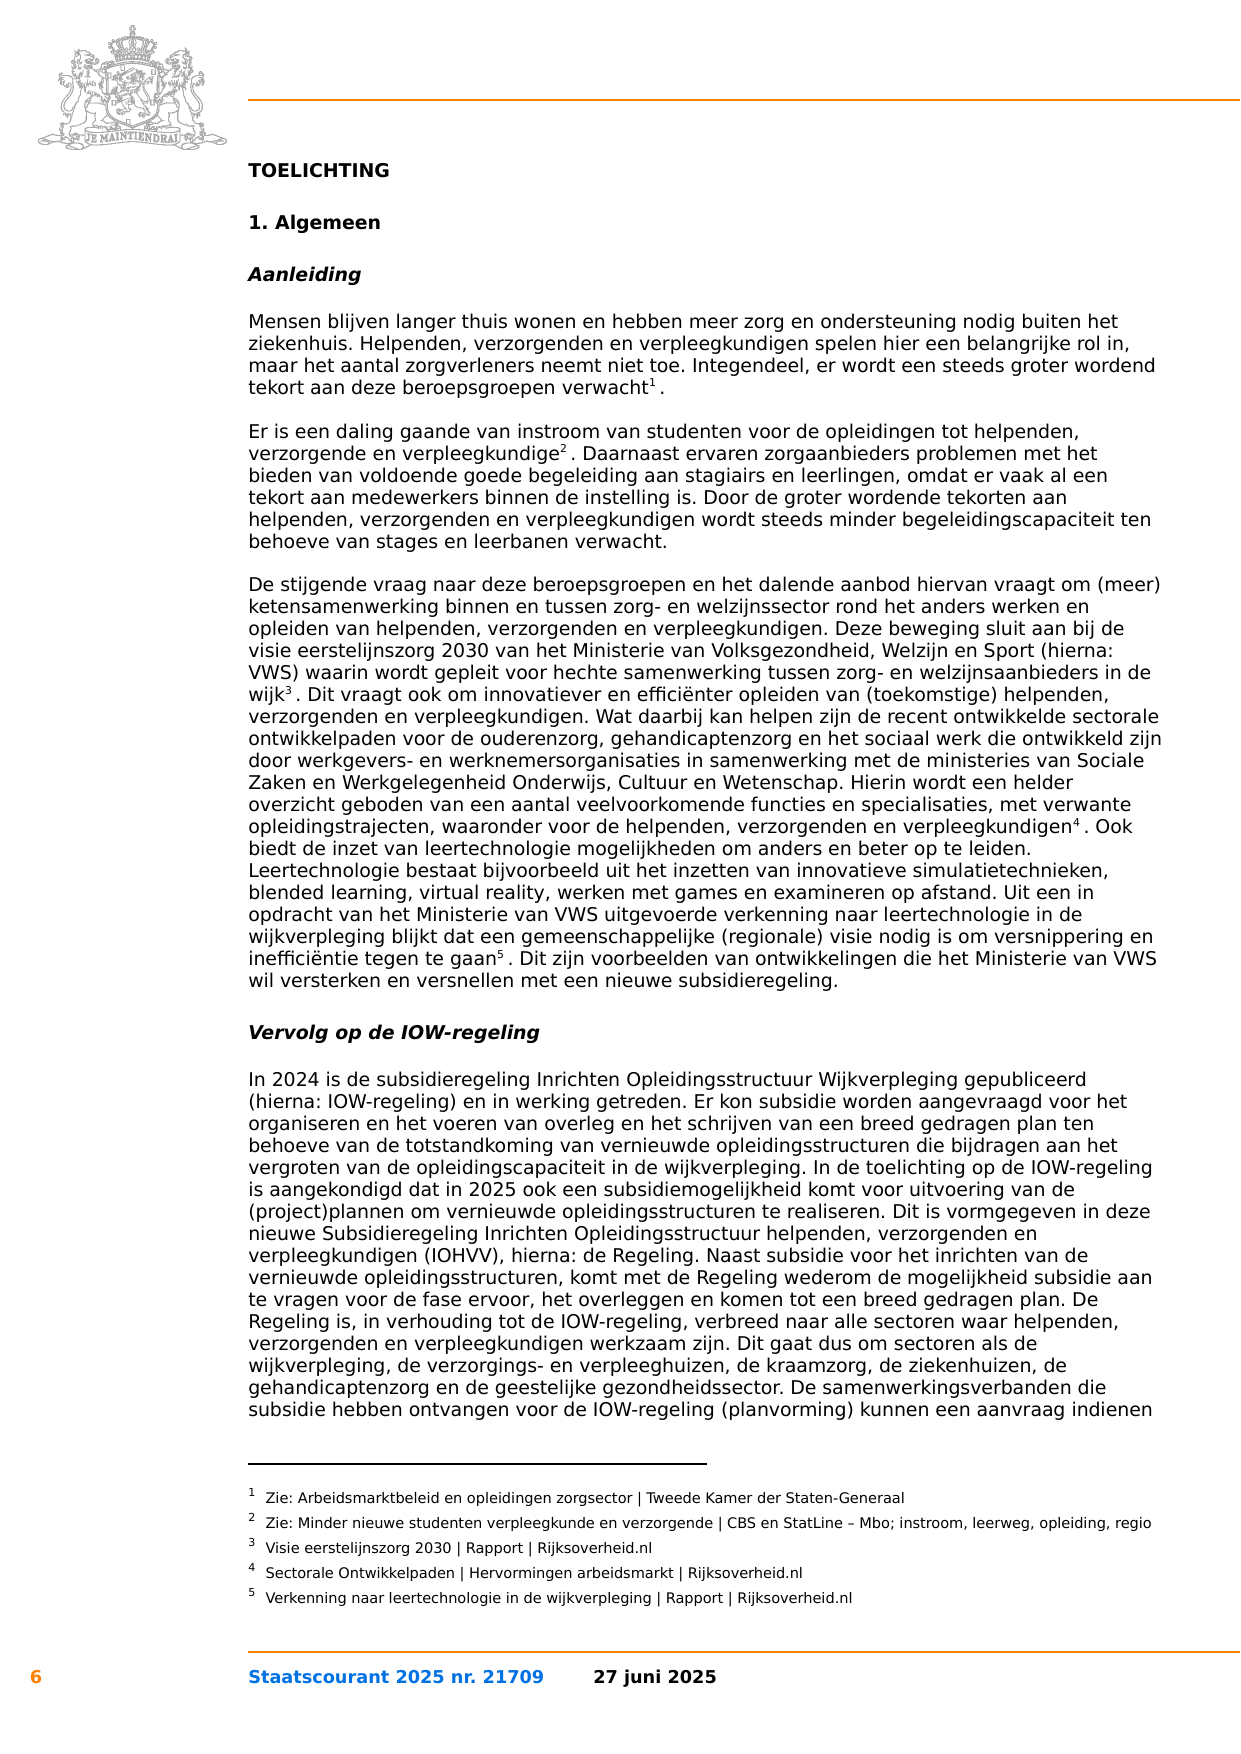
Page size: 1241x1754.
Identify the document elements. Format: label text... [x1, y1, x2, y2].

subtitle Vervolg op de IOW-regeling [248, 1022, 1163, 1044]
text Visie eerstelijnszorg 2030 | Rapport | Rijksoverheid.nl [248, 1536, 1163, 1558]
subtitle TOELICHTING [248, 160, 1163, 182]
text Er is een daling gaande van instroom van studenten voor de opleidingen tot helpenden, verzorgende en verpleegkundige. Daarnaast ervaren zorgaanbieders problemen met het bieden van voldoende goede begeleiding aan stagiairs en leerlingen, omdat er vaak al een tekort aan medewerkers binnen de instelling is. Door de groter wordende tekorten aan helpenden, verzorgenden en verpleegkundigen wordt steeds minder begeleidingscapaciteit ten behoeve van stages en leerbanen verwacht. [248, 421, 1163, 552]
text Zie: Arbeidsmarktbeleid en opleidingen zorgsector | Tweede Kamer der Staten-Generaal [248, 1486, 1163, 1508]
text Zie: Minder nieuwe studenten verpleegkunde en verzorgende | CBS en StatLine – Mbo; instroom, leerweg, opleiding, regio [248, 1511, 1163, 1533]
text In 2024 is de subsidieregeling Inrichten Opleidingsstructuur Wijkverpleging gepubliceerd (hierna: IOW-regeling) en in werking getreden. Er kon subsidie worden aangevraagd voor het organiseren en het voeren van overleg en het schrijven van een breed gedragen plan ten behoeve van de totstandkoming van vernieuwde opleidingsstructuren die bijdragen aan het vergroten van de opleidingscapaciteit in de wijkverpleging. In de toelichting op de IOW-regeling is aangekondigd dat in 2025 ook een subsidiemogelijkheid komt voor uitvoering van de (project)plannen om vernieuwde opleidingsstructuren te realiseren. Dit is vormgegeven in deze nieuwe Subsidieregeling Inrichten Opleidingsstructuur helpenden, verzorgenden en verpleegkundigen (IOHVV), hierna: de Regeling. Naast subsidie voor het inrichten van de vernieuwde opleidingsstructuren, komt met de Regeling wederom de mogelijkheid subsidie aan te vragen voor de fase ervoor, het overleggen en komen tot een breed gedragen plan. De Regeling is, in verhouding tot de IOW-regeling, verbreed naar alle sectoren waar helpenden, verzorgenden en verpleegkundigen werkzaam zijn. Dit gaat dus om sectoren als de wijkverpleging, de verzorgings- en verpleeghuizen, de kraamzorg, de ziekenhuizen, de gehandicaptenzorg en de geestelijke gezondheidssector. De samenwerkingsverbanden die subsidie hebben ontvangen voor de IOW-regeling (planvorming) kunnen een aanvraag indienen [248, 1069, 1163, 1421]
text Mensen blijven langer thuis wonen en hebben meer zorg en ondersteuning nodig buiten het ziekenhuis. Helpenden, verzorgenden en verpleegkundigen spelen hier een belangrijke rol in, maar het aantal zorgverleners neemt niet toe. Integendeel, er wordt een steeds groter wordend tekort aan deze beroepsgroepen verwacht. [248, 311, 1163, 399]
subtitle Aanleiding [248, 264, 1163, 286]
text De stijgende vraag naar deze beroepsgroepen en het dalende aanbod hiervan vraagt om (meer) ketensamenwerking binnen en tussen zorg- en welzijnssector rond het anders werken en opleiden van helpenden, verzorgenden en verpleegkundigen. Deze beweging sluit aan bij de visie eerstelijnszorg 2030 van het Ministerie van Volksgezondheid, Welzijn en Sport (hierna: VWS) waarin wordt gepleit voor hechte samenwerking tussen zorg- en welzijnsaanbieders in de wijk. Dit vraagt ook om innovatiever en efficiënter opleiden van (toekomstige) helpenden, verzorgenden en verpleegkundigen. Wat daarbij kan helpen zijn de recent ontwikkelde sectorale ontwikkelpaden voor de ouderenzorg, gehandicaptenzorg en het sociaal werk die ontwikkeld zijn door werkgevers- en werknemersorganisaties in samenwerking met de ministeries van Sociale Zaken en Werkgelegenheid Onderwijs, Cultuur en Wetenschap. Hierin wordt een helder overzicht geboden van een aantal veelvoorkomende functies en specialisaties, met verwante opleidingstrajecten, waaronder voor de helpenden, verzorgenden en verpleegkundigen. Ook biedt de inzet van leertechnologie mogelijkheden om anders en beter op te leiden. Leertechnologie bestaat bijvoorbeeld uit het inzetten van innovatieve simulatietechnieken, blended learning, virtual reality, werken met games en examineren op afstand. Uit een in opdracht van het Ministerie van VWS uitgevoerde verkenning naar leertechnologie in de wijkverpleging blijkt dat een gemeenschappelijke (regionale) visie nodig is om versnippering en inefficiëntie tegen te gaan. Dit zijn voorbeelden van ontwikkelingen die het Ministerie van VWS wil versterken en versnellen met een nieuwe subsidieregeling. [248, 574, 1163, 992]
text Sectorale Ontwikkelpaden | Hervormingen arbeidsmarkt | Rijksoverheid.nl [248, 1561, 1163, 1583]
subtitle 1. Algemeen [248, 212, 1163, 234]
text Verkenning naar leertechnologie in de wijkverpleging | Rapport | Rijksoverheid.nl [248, 1586, 1163, 1608]
picture [38, 25, 227, 150]
